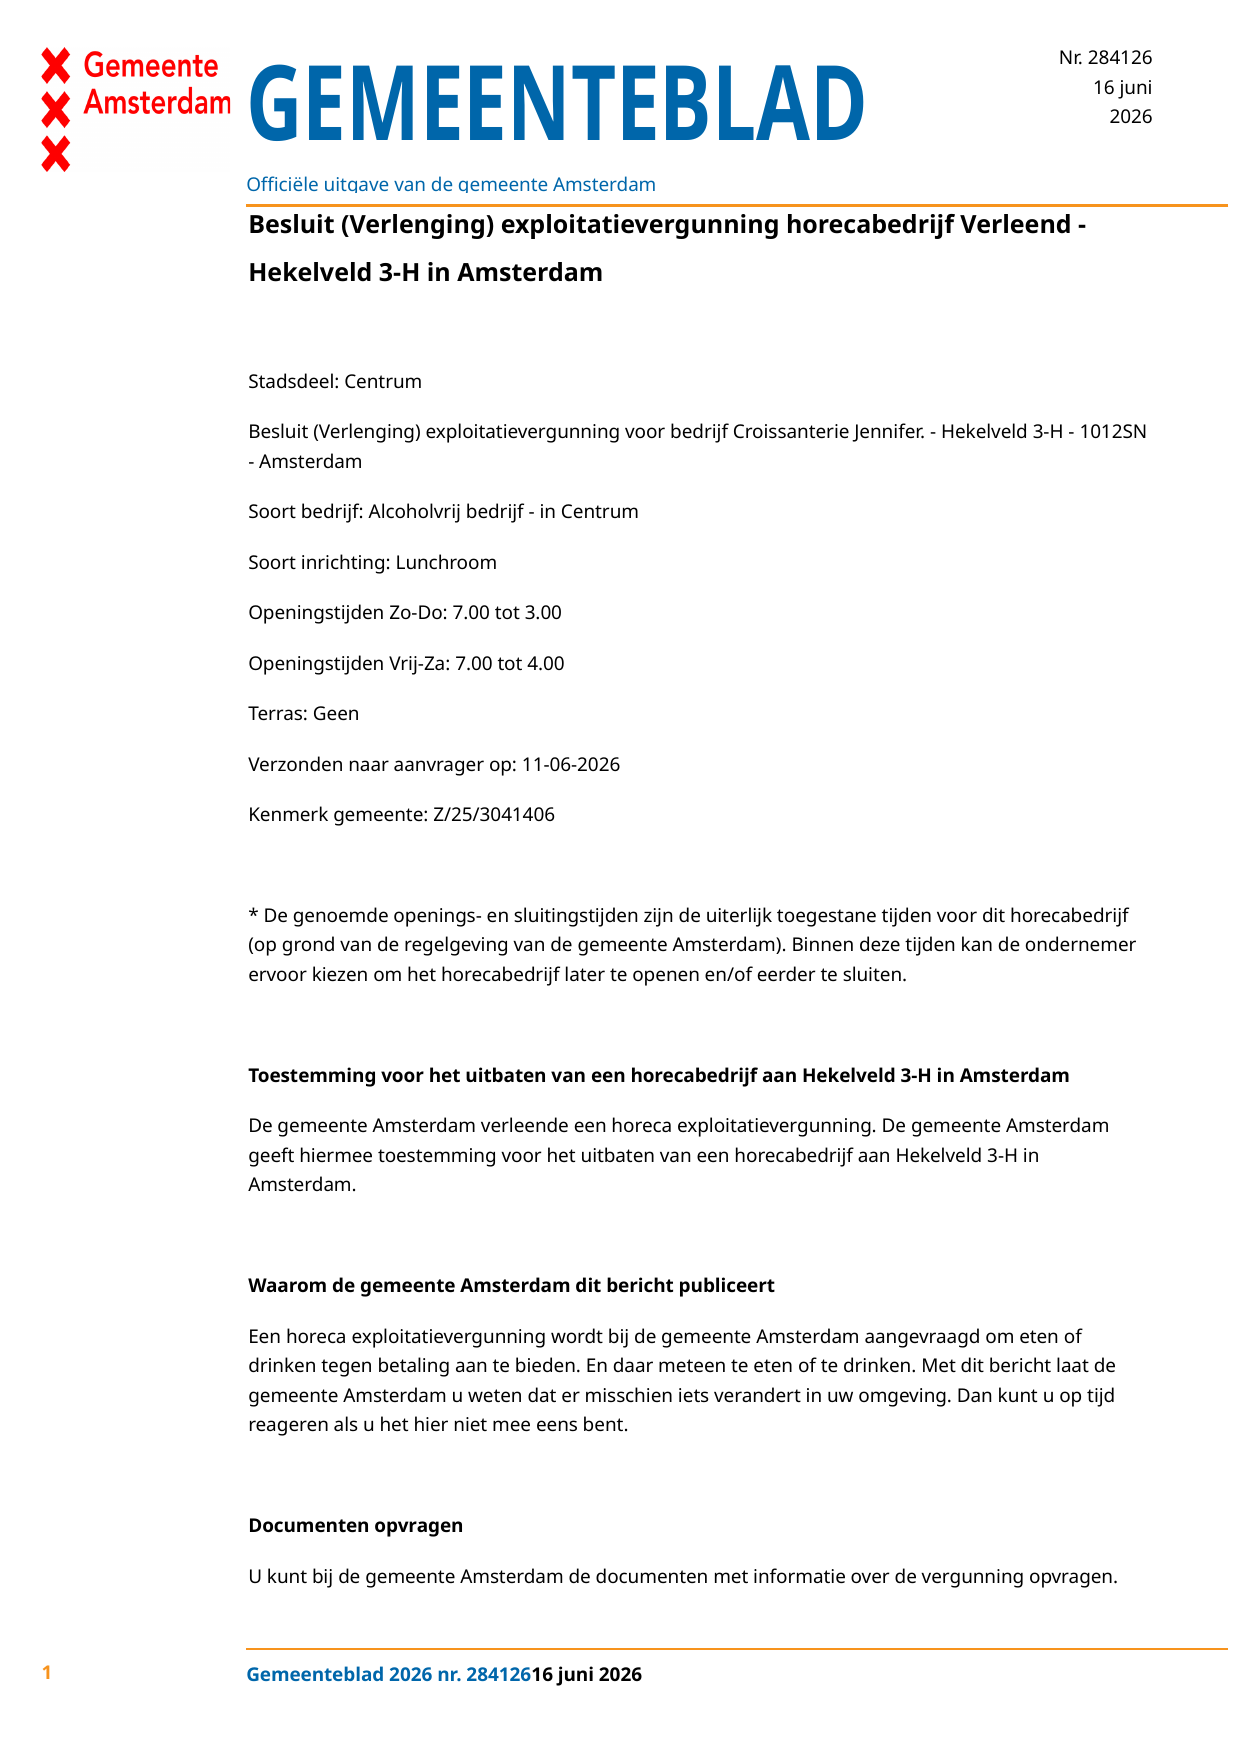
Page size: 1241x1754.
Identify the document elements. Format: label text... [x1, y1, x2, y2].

text Besluit (Verlenging) exploitatievergunning horecabedrijf Verleend - Hekelveld 3-H in Amsterdam [248, 207, 1152, 288]
text Stadsdeel: Centrum [248, 368, 1152, 394]
text Documenten opvragen [248, 1512, 1152, 1538]
text Besluit (Verlenging) exploitatievergunning voor bedrijf Croissanterie Jennifer. - Hekelveld 3-H - 1012SN - Amsterdam [248, 419, 1152, 474]
text Terras: Geen [248, 700, 1152, 726]
text Kenmerk gemeente: Z/25/3041406 [248, 801, 1152, 827]
text * De genoemde openings- en sluitingstijden zijn de uiterlijk toegestane tijden voor dit horecabedrijf (op grond van de regelgeving van de gemeente Amsterdam). Binnen deze tijden kan de ondernemer ervoor kiezen om het horecabedrijf later te openen en/of eerder te sluiten. [248, 902, 1152, 987]
text Openingstijden Vrij-Za: 7.00 tot 4.00 [248, 650, 1152, 676]
text Een horeca exploitatievergunning wordt bij de gemeente Amsterdam aangevraagd om eten of drinken tegen betaling aan te bieden. En daar meteen te eten of te drinken. Met dit bericht laat de gemeente Amsterdam u weten dat er misschien iets verandert in uw omgeving. Dan kunt u op tijd reageren als u het hier niet mee eens bent. [248, 1323, 1152, 1437]
text De gemeente Amsterdam verleende een horeca exploitatievergunning. De gemeente Amsterdam geeft hiermee toestemming voor het uitbaten van een horecabedrijf aan Hekelveld 3-H in Amsterdam. [248, 1112, 1152, 1197]
text Toestemming voor het uitbaten van een horecabedrijf aan Hekelveld 3-H in Amsterdam [248, 1062, 1152, 1088]
picture [41, 47, 231, 172]
text Soort inrichting: Lunchroom [248, 549, 1152, 575]
text Openingstijden Zo-Do: 7.00 tot 3.00 [248, 599, 1152, 625]
text Soort bedrijf: Alcoholvrij bedrijf - in Centrum [248, 499, 1152, 524]
text U kunt bij de gemeente Amsterdam de documenten met informatie over de vergunning opvragen. [248, 1563, 1152, 1589]
text Verzonden naar aanvrager op: 11-06-2026 [248, 751, 1152, 777]
text Waarom de gemeente Amsterdam dit bericht publiceert [248, 1272, 1152, 1298]
